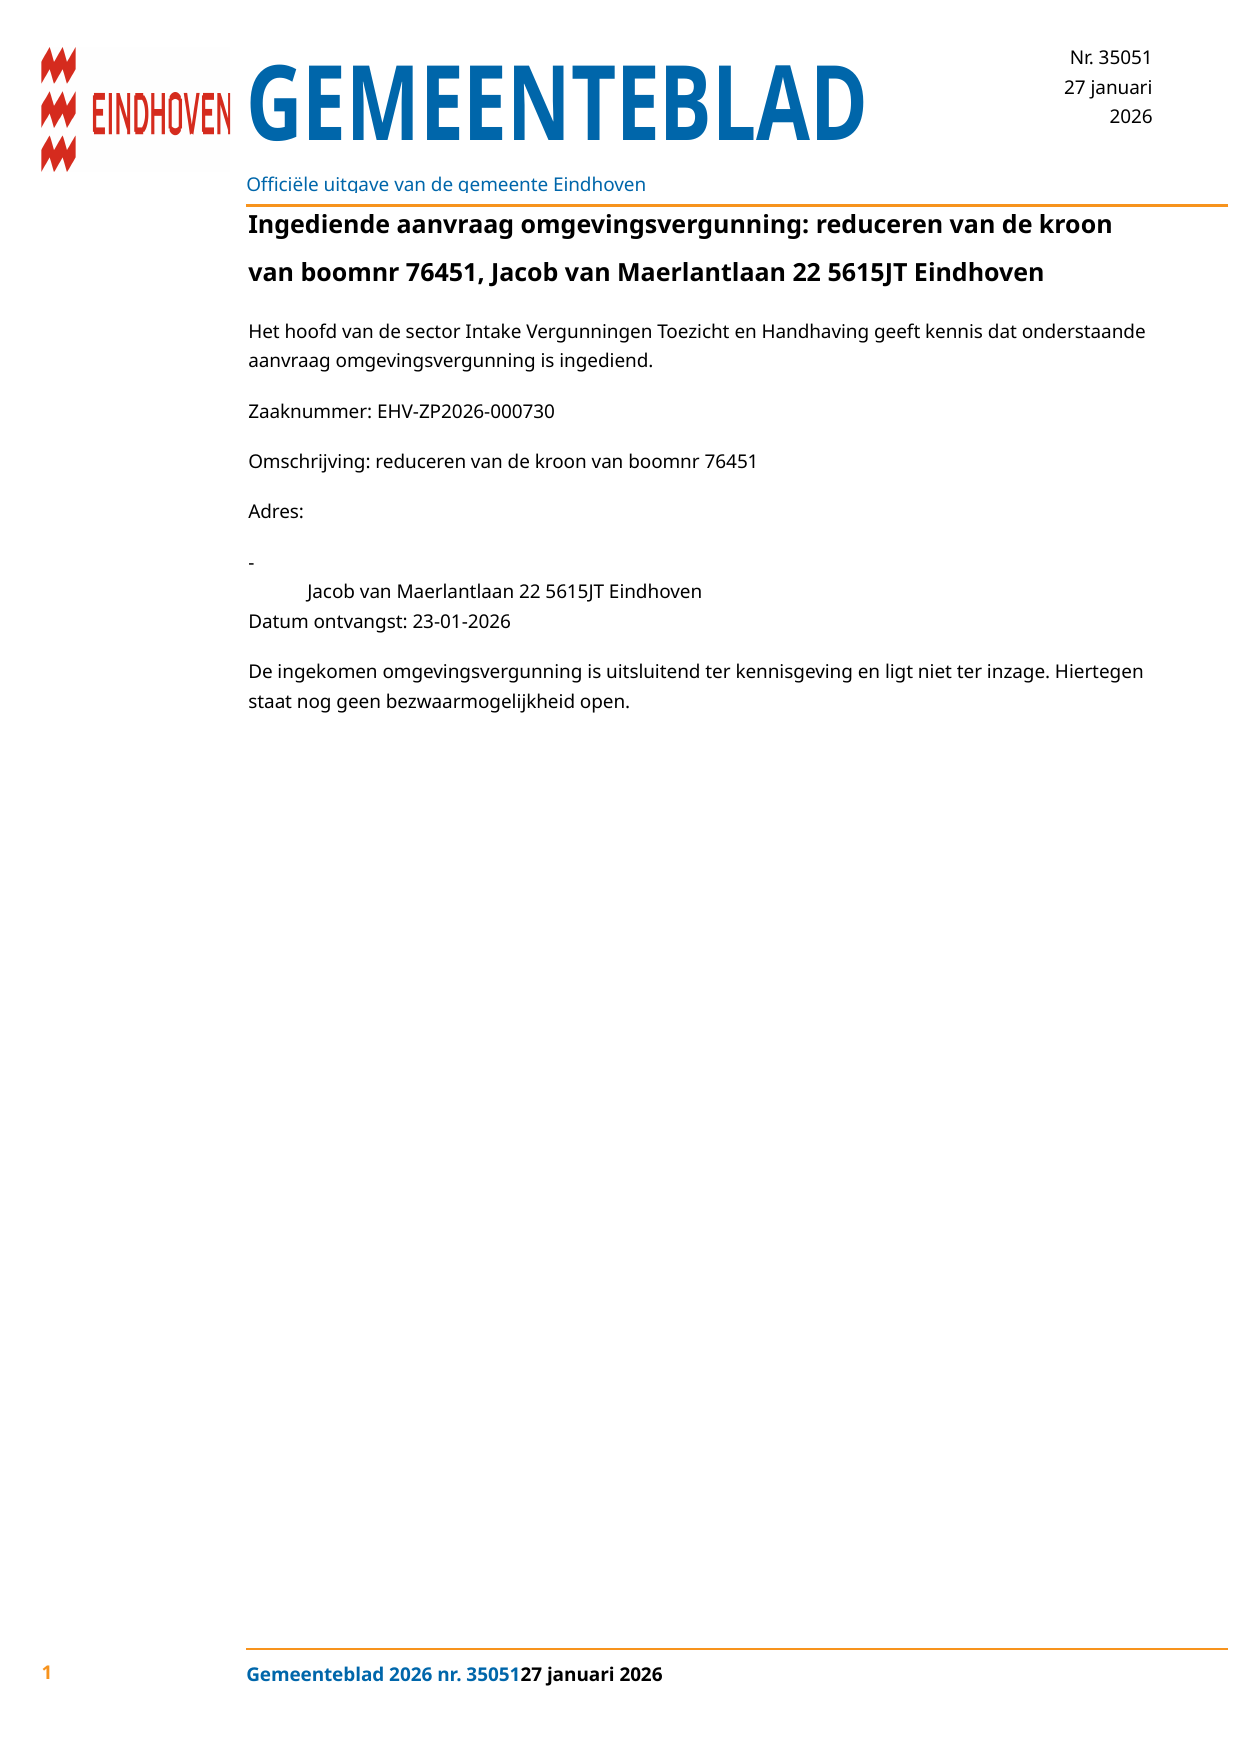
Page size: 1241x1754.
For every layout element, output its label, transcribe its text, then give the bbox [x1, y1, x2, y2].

text De ingekomen omgevingsvergunning is uitsluitend ter kennisgeving en ligt niet ter inzage. Hiertegen staat nog geen bezwaarmogelijkheid open. [248, 659, 1152, 714]
text Zaaknummer: EHV-ZP2026-000730 [248, 398, 1152, 424]
list Jacob van Maerlantlaan 22 5615JT Eindhoven [248, 579, 1152, 604]
text Ingediende aanvraag omgevingsvergunning: reduceren van de kroon van boomnr 76451, Jacob van Maerlantlaan 22 5615JT Eindhoven [248, 207, 1152, 288]
picture [41, 47, 231, 172]
text Datum ontvangst: 23-01-2026 [248, 608, 1152, 634]
text Adres: [248, 499, 1152, 524]
text Omschrijving: reduceren van de kroon van boomnr 76451 [248, 448, 1152, 474]
text Het hoofd van de sector Intake Vergunningen Toezicht en Handhaving geeft kennis dat onderstaande aanvraag omgevingsvergunning is ingediend. [248, 318, 1152, 373]
